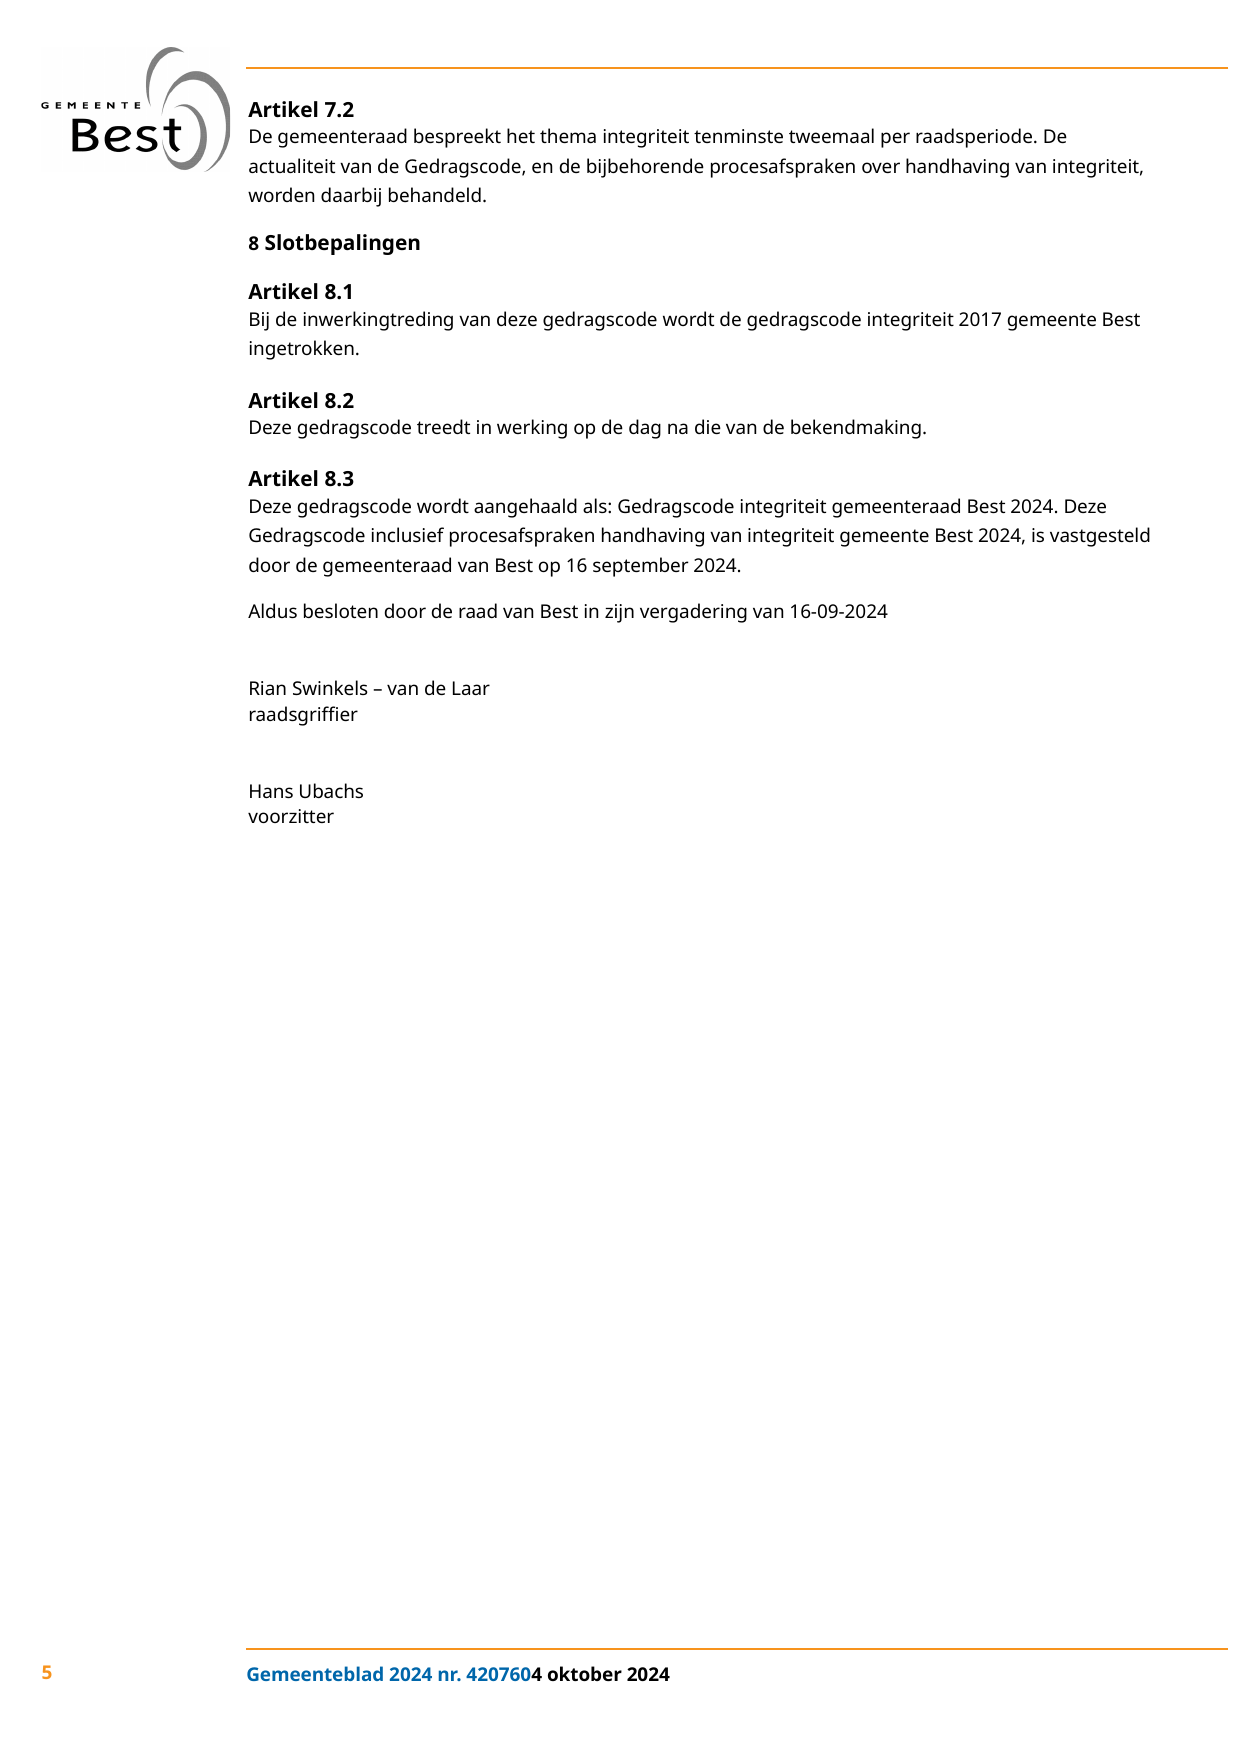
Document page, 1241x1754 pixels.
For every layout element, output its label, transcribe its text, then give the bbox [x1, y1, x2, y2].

text Artikel 8.3 [248, 464, 1152, 493]
text voorzitter [248, 804, 1152, 829]
text Deze gedragscode treedt in werking op de dag na die van de bekendmaking. [248, 414, 1152, 440]
text 8 Slotbepalingen [248, 228, 1152, 256]
text Deze gedragscode wordt aangehaald als: Gedragscode integriteit gemeenteraad Best 2024. Deze Gedragscode inclusief procesafspraken handhaving van integriteit gemeente Best 2024, is vastgesteld door de gemeenteraad van Best op 16 september 2024. [248, 493, 1152, 578]
text Artikel 7.2 [248, 95, 1152, 123]
text De gemeenteraad bespreekt het thema integriteit tenminste tweemaal per raadsperiode. De actualiteit van de Gedragscode, en de bijbehorende procesafspraken over handhaving van integriteit, worden daarbij behandeld. [248, 123, 1152, 208]
text raadsgriffier [248, 701, 1152, 726]
text Artikel 8.1 [248, 277, 1152, 306]
text Rian Swinkels – van de Laar [248, 675, 1152, 701]
text Bij de inwerkingtreding van deze gedragscode wordt de gedragscode integriteit 2017 gemeente Best ingetrokken. [248, 306, 1152, 361]
text Artikel 8.2 [248, 386, 1152, 414]
text Aldus besloten door de raad van Best in zijn vergadering van 16-09-2024 [248, 598, 1152, 623]
picture [41, 47, 231, 172]
text Hans Ubachs [248, 778, 1152, 804]
